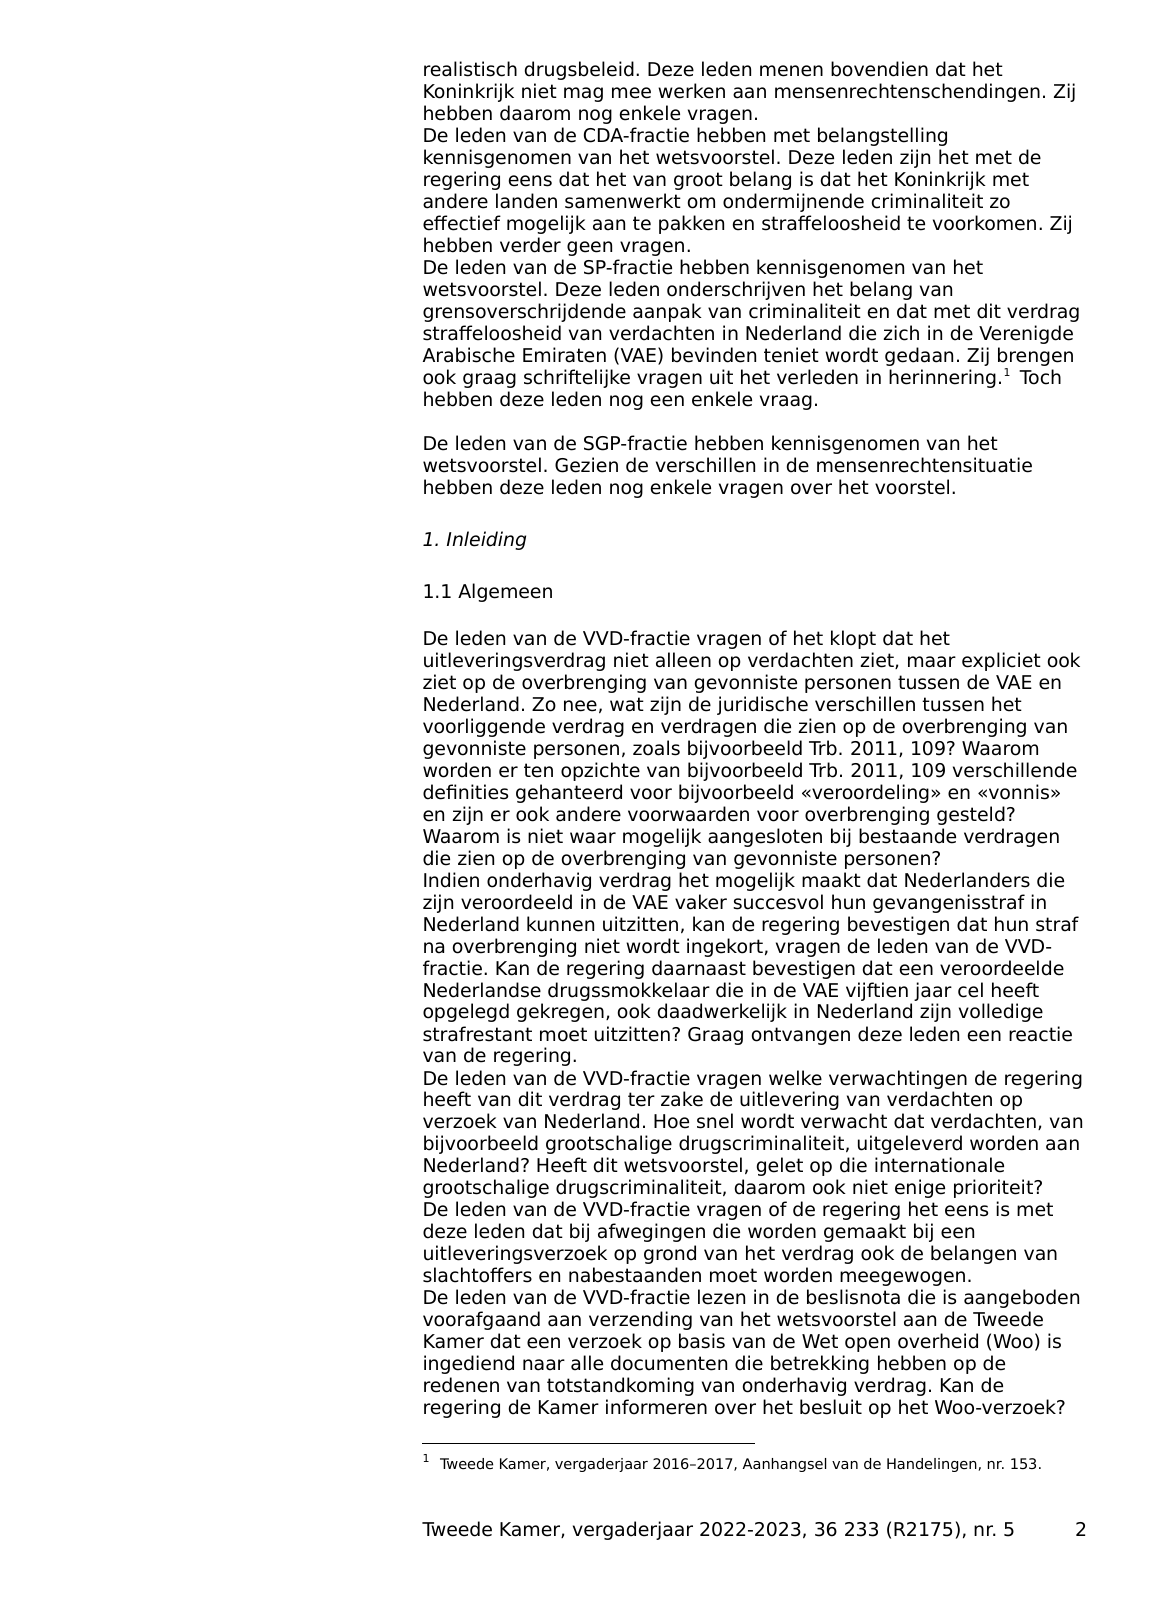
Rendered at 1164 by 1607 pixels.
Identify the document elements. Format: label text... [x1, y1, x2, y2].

text realistisch drugsbeleid. Deze leden menen bovendien dat het Koninkrijk niet mag mee werken aan mensenrechtenschendingen. Zij hebben daarom nog enkele vragen. [422, 59, 1087, 125]
text De leden van de VVD-fractie lezen in de beslisnota die is aangeboden voorafgaand aan verzending van het wetsvoorstel aan de Tweede Kamer dat een verzoek op basis van de Wet open overheid (Woo) is ingediend naar alle documenten die betrekking hebben op de redenen van totstandkoming van onderhavig verdrag. Kan de regering de Kamer informeren over het besluit op het Woo-verzoek? [422, 1287, 1087, 1419]
text De leden van de SP-fractie hebben kennisgenomen van het wetsvoorstel. Deze leden onderschrijven het belang van grensoverschrijdende aanpak van criminaliteit en dat met dit verdrag straffeloosheid van verdachten in Nederland die zich in de Verenigde Arabische Emiraten (VAE) bevinden teniet wordt gedaan. Zij brengen ook graag schriftelijke vragen uit het verleden in herinnering. Toch hebben deze leden nog een enkele vraag. [422, 257, 1087, 411]
text De leden van de VVD-fractie vragen of het klopt dat het uitleveringsverdrag niet alleen op verdachten ziet, maar expliciet ook ziet op de overbrenging van gevonniste personen tussen de VAE en Nederland. Zo nee, wat zijn de juridische verschillen tussen het voorliggende verdrag en verdragen die zien op de overbrenging van gevonniste personen, zoals bijvoorbeeld Trb. 2011, 109? Waarom worden er ten opzichte van bijvoorbeeld Trb. 2011, 109 verschillende definities gehanteerd voor bijvoorbeeld «veroordeling» en «vonnis» en zijn er ook andere voorwaarden voor overbrenging gesteld? Waarom is niet waar mogelijk aangesloten bij bestaande verdragen die zien op de overbrenging van gevonniste personen? [422, 628, 1087, 869]
text Tweede Kamer, vergaderjaar 2016–2017, Aanhangsel van de Handelingen, nr. 153. [422, 1452, 1087, 1474]
subtitle 1. Inleiding [422, 529, 1087, 551]
text De leden van de VVD-fractie vragen welke verwachtingen de regering heeft van dit verdrag ter zake de uitlevering van verdachten op verzoek van Nederland. Hoe snel wordt verwacht dat verdachten, van bijvoorbeeld grootschalige drugscriminaliteit, uitgeleverd worden aan Nederland? Heeft dit wetsvoorstel, gelet op die internationale grootschalige drugscriminaliteit, daarom ook niet enige prioriteit? [422, 1067, 1087, 1199]
text Indien onderhavig verdrag het mogelijk maakt dat Nederlanders die zijn veroordeeld in de VAE vaker succesvol hun gevangenisstraf in Nederland kunnen uitzitten, kan de regering bevestigen dat hun straf na overbrenging niet wordt ingekort, vragen de leden van de VVD-fractie. Kan de regering daarnaast bevestigen dat een veroordeelde Nederlandse drugssmokkelaar die in de VAE vijftien jaar cel heeft opgelegd gekregen, ook daadwerkelijk in Nederland zijn volledige strafrestant moet uitzitten? Graag ontvangen deze leden een reactie van de regering. [422, 869, 1087, 1067]
text De leden van de SGP-fractie hebben kennisgenomen van het wetsvoorstel. Gezien de verschillen in de mensenrechtensituatie hebben deze leden nog enkele vragen over het voorstel. [422, 433, 1087, 499]
subtitle 1.1 Algemeen [422, 581, 1087, 603]
text De leden van de VVD-fractie vragen of de regering het eens is met deze leden dat bij afwegingen die worden gemaakt bij een uitleveringsverzoek op grond van het verdrag ook de belangen van slachtoffers en nabestaanden moet worden meegewogen. [422, 1199, 1087, 1287]
text De leden van de CDA-fractie hebben met belangstelling kennisgenomen van het wetsvoorstel. Deze leden zijn het met de regering eens dat het van groot belang is dat het Koninkrijk met andere landen samenwerkt om ondermijnende criminaliteit zo effectief mogelijk aan te pakken en straffeloosheid te voorkomen. Zij hebben verder geen vragen. [422, 125, 1087, 257]
